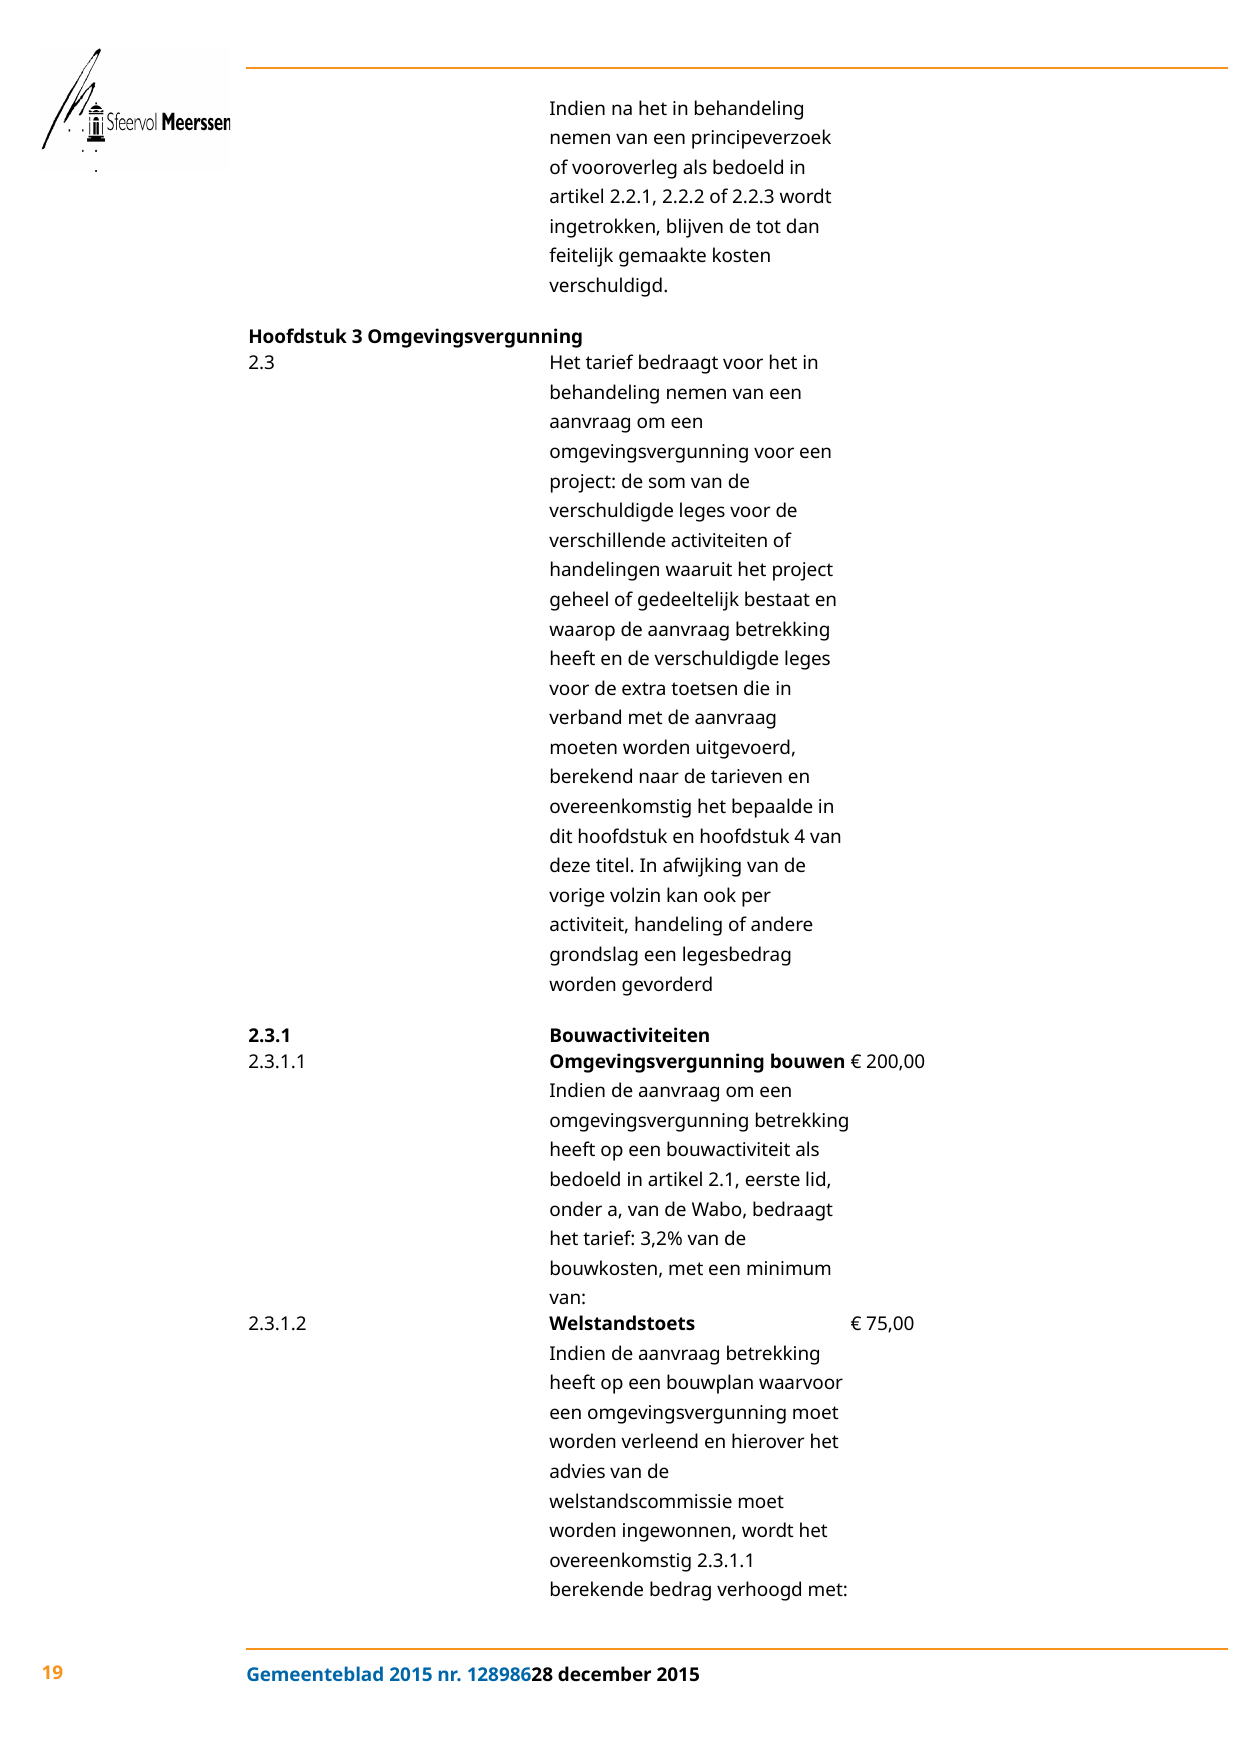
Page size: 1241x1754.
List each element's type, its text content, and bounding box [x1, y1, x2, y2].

table_cell [248, 298, 549, 324]
table_cell Indien na het in behandeling nemen van een principeverzoek of vooroverleg als bedoeld in artikel 2.2.1, 2.2.2 of 2.2.3 wordt ingetrokken, blijven de tot dan feitelijk gemaakte kosten verschuldigd. [549, 95, 850, 298]
table_cell Hoofdstuk 3 Omgevingsvergunning [248, 324, 1152, 349]
table_cell 2.3.1 [248, 1022, 549, 1048]
table_cell [850, 350, 1152, 996]
table_cell Het tarief bedraagt voor het in behandeling nemen van een aanvraag om een omgevingsvergunning voor een project: de som van de verschuldigde leges voor de verschillende activiteiten of handelingen waaruit het project geheel of gedeeltelijk bestaat en waarop de aanvraag betrekking heeft en de verschuldigde leges voor de extra toetsen die in verband met de aanvraag moeten worden uitgevoerd, berekend naar de tarieven en overeenkomstig het bepaalde in dit hoofdstuk en hoofdstuk 4 van deze titel. In afwijking van de vorige volzin kan ook per activiteit, handeling of andere grondslag een legesbedrag worden gevorderd [549, 350, 850, 996]
table_cell [850, 95, 1152, 298]
table_cell Bouwactiviteiten [549, 1022, 850, 1048]
table_cell [248, 996, 549, 1022]
table_cell [850, 1022, 1152, 1048]
table_cell € 75,00 [850, 1310, 1152, 1602]
table_cell [549, 996, 850, 1022]
table_cell € 200,00 [850, 1048, 1152, 1310]
table_cell Welstandstoets Indien de aanvraag betrekking heeft op een bouwplan waarvoor een omgevingsvergunning moet worden verleend en hierover het advies van de welstandscommissie moet worden ingewonnen, wordt het overeenkomstig 2.3.1.1 berekende bedrag verhoogd met: [549, 1310, 850, 1602]
table_cell [850, 298, 1152, 324]
table_cell 2.3.1.1 [248, 1048, 549, 1310]
table_cell 2.3.1.2 [248, 1310, 549, 1602]
table_cell 2.3 [248, 350, 549, 996]
table_cell Omgevingsvergunning bouwen Indien de aanvraag om een omgevingsvergunning betrekking heeft op een bouwactiviteit als bedoeld in artikel 2.1, eerste lid, onder a, van de Wabo, bedraagt het tarief: 3,2% van de bouwkosten, met een minimum van: [549, 1048, 850, 1310]
table_cell [248, 95, 549, 298]
table_cell [850, 996, 1152, 1022]
picture [41, 47, 231, 172]
table_cell [549, 298, 850, 324]
